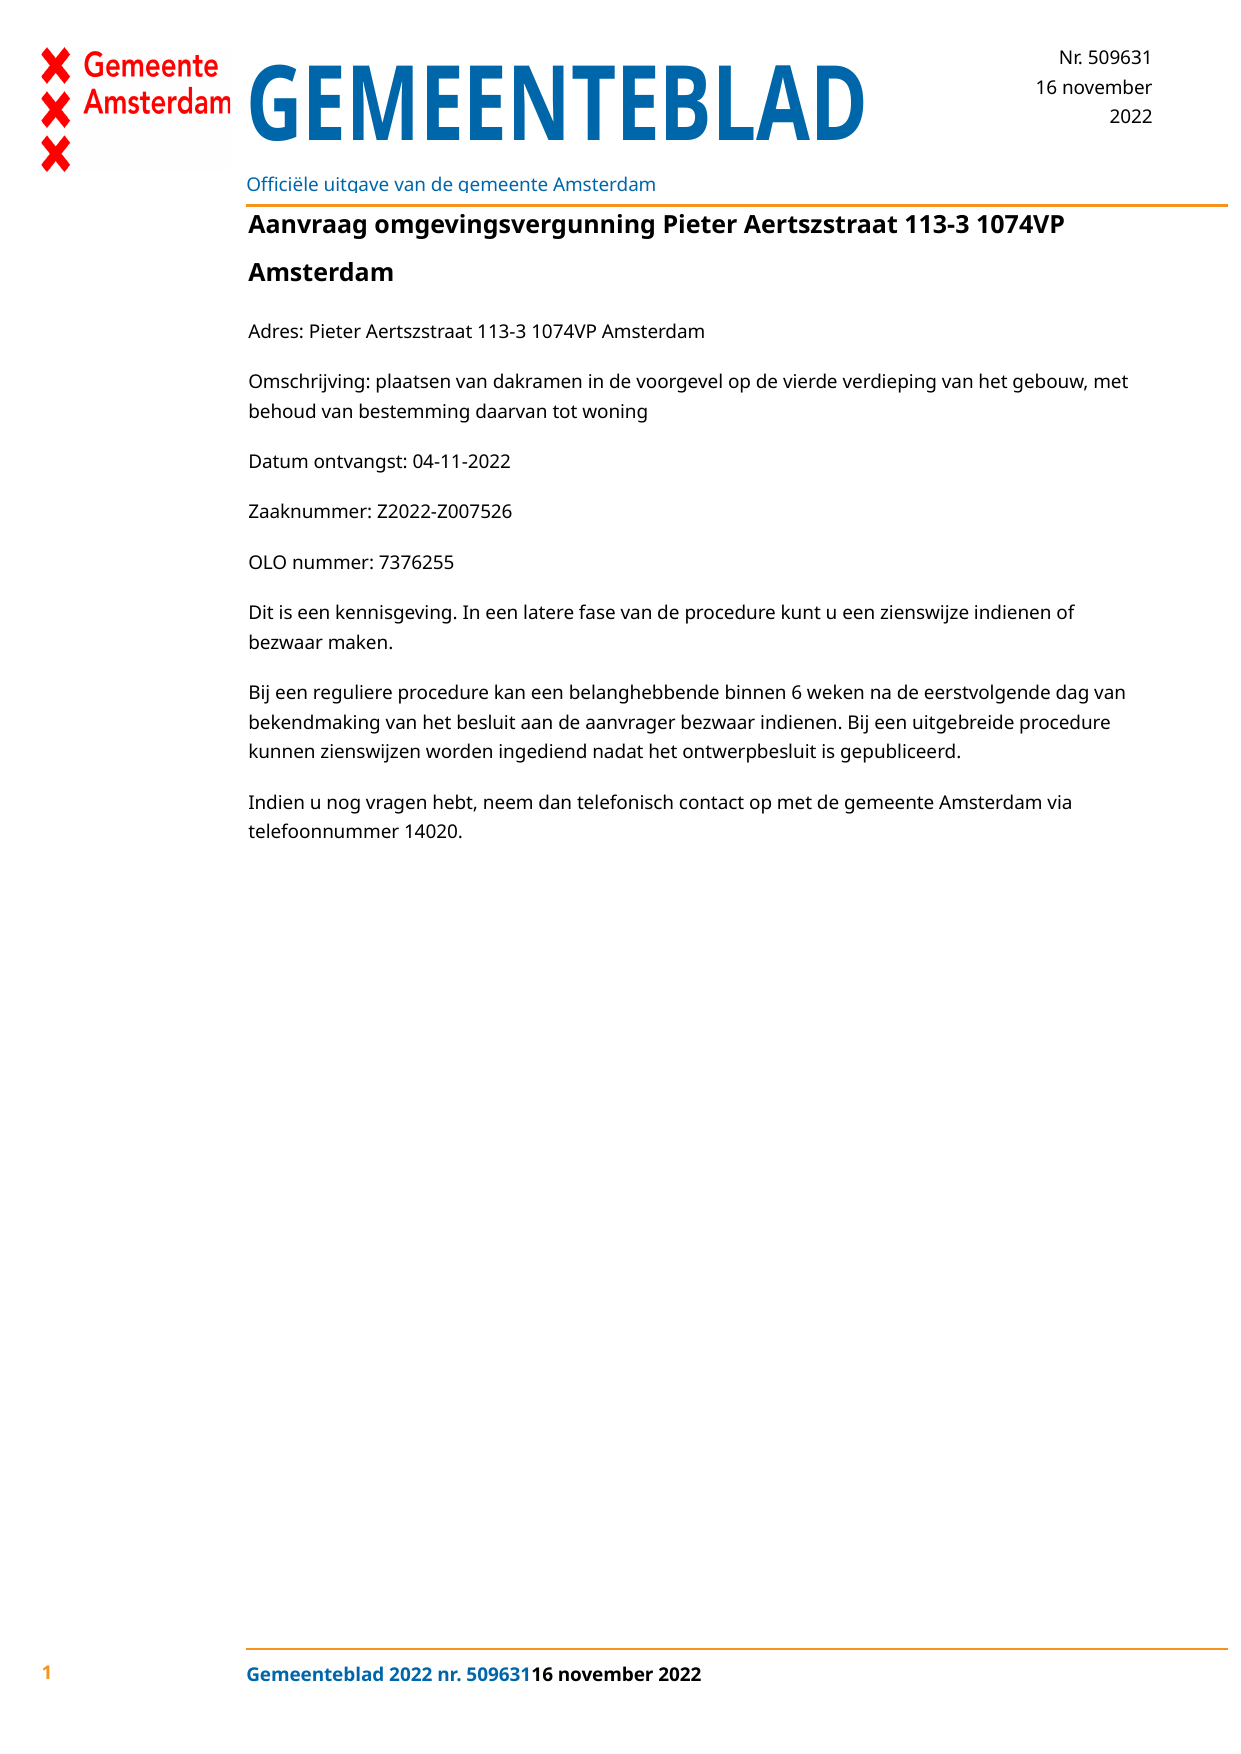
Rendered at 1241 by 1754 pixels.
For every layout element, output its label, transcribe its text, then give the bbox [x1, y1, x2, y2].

text Datum ontvangst: 04-11-2022 [248, 448, 1152, 474]
text Dit is een kennisgeving. In een latere fase van de procedure kunt u een zienswijze indienen of bezwaar maken. [248, 599, 1152, 655]
text Omschrijving: plaatsen van dakramen in de voorgevel op de vierde verdieping van het gebouw, met behoud van bestemming daarvan tot woning [248, 368, 1152, 424]
text Zaaknummer: Z2022-Z007526 [248, 499, 1152, 524]
text OLO nummer: 7376255 [248, 549, 1152, 575]
text Aanvraag omgevingsvergunning Pieter Aertszstraat 113-3 1074VP Amsterdam [248, 207, 1152, 288]
text Indien u nog vragen hebt, neem dan telefonisch contact op met de gemeente Amsterdam via telefoonnummer 14020. [248, 789, 1152, 844]
text Adres: Pieter Aertszstraat 113-3 1074VP Amsterdam [248, 318, 1152, 344]
picture [41, 47, 231, 172]
text Bij een reguliere procedure kan een belanghebbende binnen 6 weken na de eerstvolgende dag van bekendmaking van het besluit aan de aanvrager bezwaar indienen. Bij een uitgebreide procedure kunnen zienswijzen worden ingediend nadat het ontwerpbesluit is gepubliceerd. [248, 679, 1152, 764]
